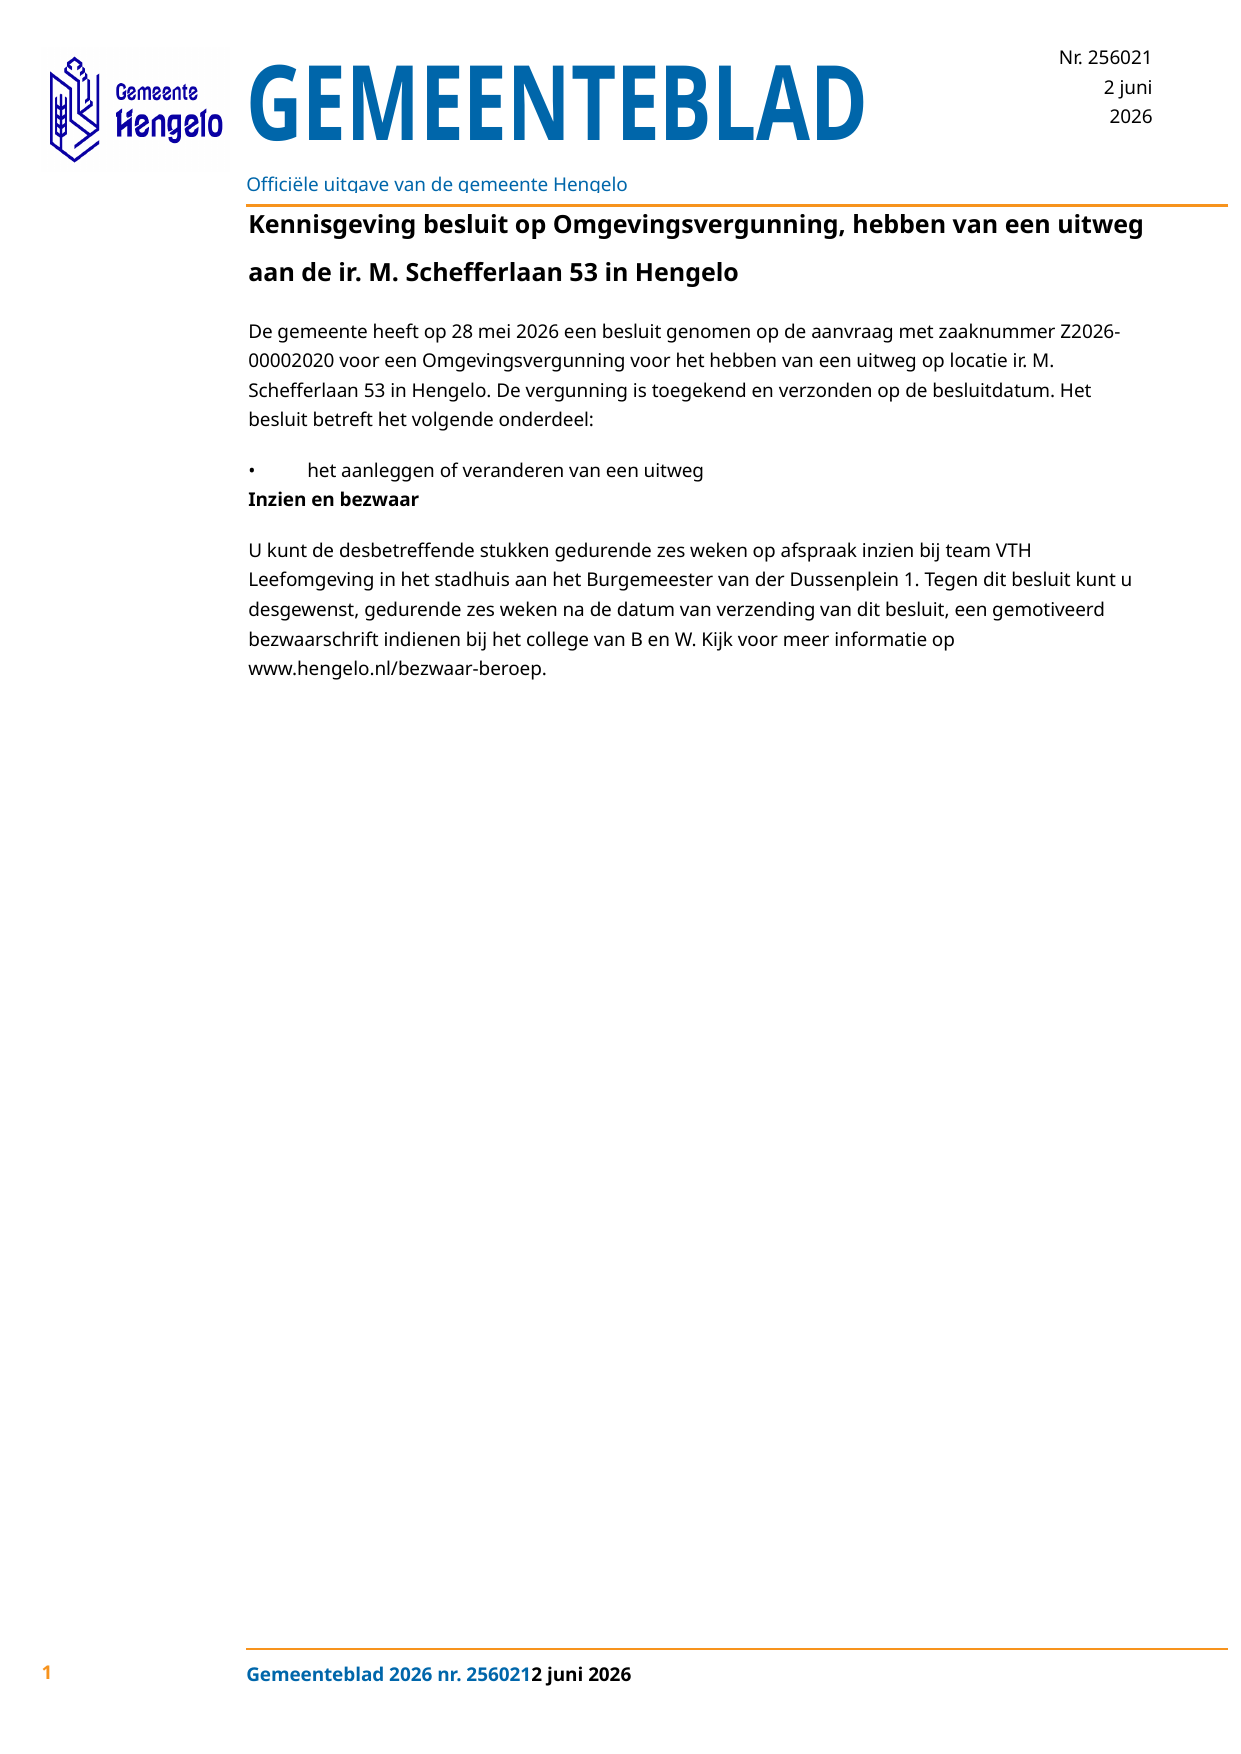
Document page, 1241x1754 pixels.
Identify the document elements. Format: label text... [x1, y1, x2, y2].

list het aanleggen of veranderen van een uitweg [248, 457, 1152, 483]
text U kunt de desbetreffende stukken gedurende zes weken op afspraak inzien bij team VTH Leefomgeving in het stadhuis aan het Burgemeester van der Dussenplein 1. Tegen dit besluit kunt u desgewenst, gedurende zes weken na de datum van verzending van dit besluit, een gemotiveerd bezwaarschrift indienen bij het college van B en W. Kijk voor meer informatie op www.hengelo.nl/bezwaar-beroep. [248, 537, 1152, 681]
text De gemeente heeft op 28 mei 2026 een besluit genomen op de aanvraag met zaaknummer Z2026-00002020 voor een Omgevingsvergunning voor het hebben van een uitweg op locatie ir. M. Schefferlaan 53 in Hengelo. De vergunning is toegekend en verzonden op de besluitdatum. Het besluit betreft het volgende onderdeel: [248, 318, 1152, 432]
text Inzien en bezwaar [248, 487, 1152, 512]
picture [41, 47, 231, 172]
text Kennisgeving besluit op Omgevingsvergunning, hebben van een uitweg aan de ir. M. Schefferlaan 53 in Hengelo [248, 207, 1152, 288]
